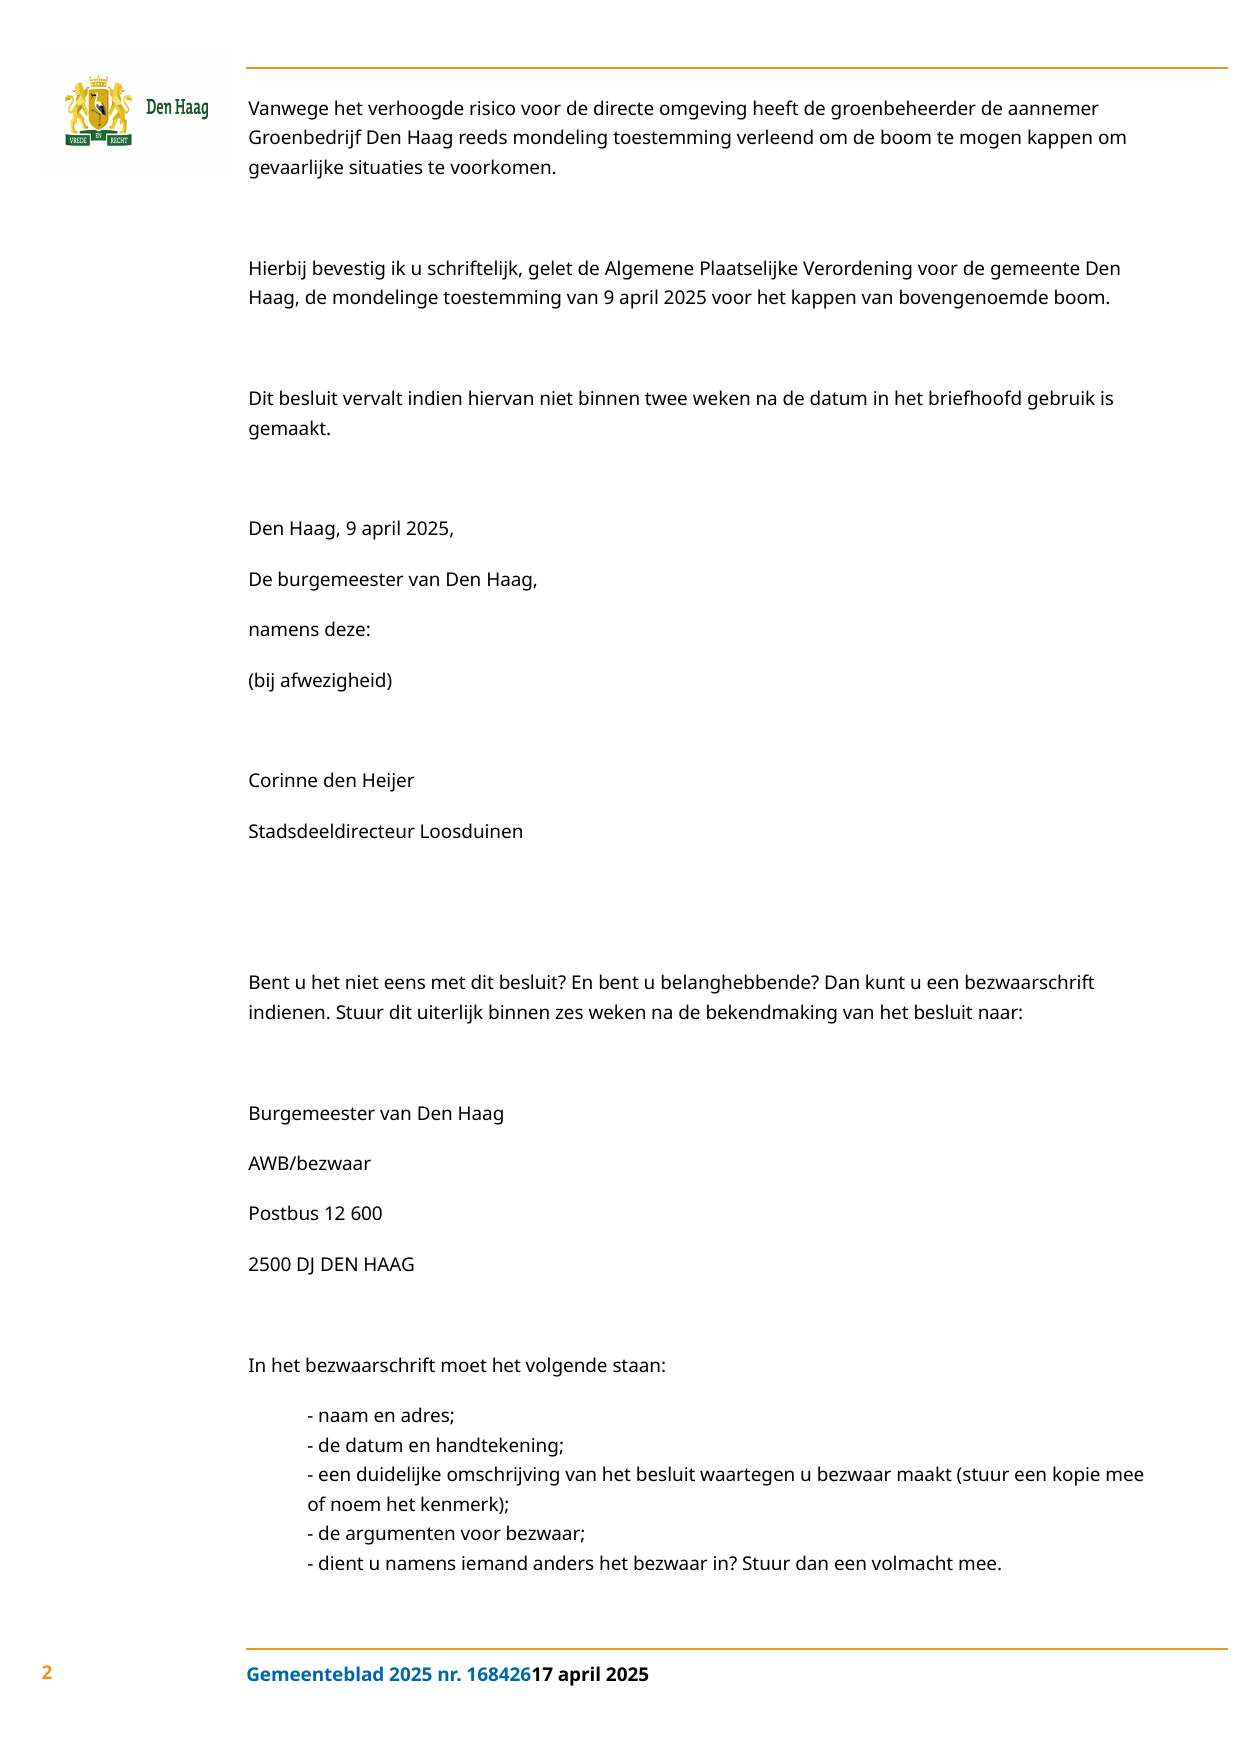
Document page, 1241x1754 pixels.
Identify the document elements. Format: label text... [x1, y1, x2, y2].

text namens deze: [248, 616, 1152, 642]
list - de datum en handtekening; [248, 1432, 1152, 1458]
text Corinne den Heijer [248, 768, 1152, 793]
text Postbus 12 600 [248, 1201, 1152, 1226]
list - een duidelijke omschrijving van het besluit waartegen u bezwaar maakt (stuur een kopie mee of noem het kenmerk); [248, 1461, 1152, 1517]
text Vanwege het verhoogde risico voor de directe omgeving heeft de groenbeheerder de aannemer Groenbedrijf Den Haag reeds mondeling toestemming verleend om de boom te mogen kappen om gevaarlijke situaties te voorkomen. [248, 95, 1152, 180]
text Hierbij bevestig ik u schriftelijk, gelet de Algemene Plaatselijke Verordening voor de gemeente Den Haag, de mondelinge toestemming van 9 april 2025 voor het kappen van bovengenoemde boom. [248, 255, 1152, 310]
text AWB/bezwaar [248, 1150, 1152, 1176]
text Bent u het niet eens met dit besluit? En bent u belanghebbende? Dan kunt u een bezwaarschrift indienen. Stuur dit uiterlijk binnen zes weken na de bekendmaking van het besluit naar: [248, 969, 1152, 1025]
list - naam en adres; [248, 1402, 1152, 1428]
text Dit besluit vervalt indien hiervan niet binnen twee weken na de datum in het briefhoofd gebruik is gemaakt. [248, 385, 1152, 441]
text Burgemeester van Den Haag [248, 1100, 1152, 1126]
text Stadsdeeldirecteur Loosduinen [248, 818, 1152, 844]
picture [41, 47, 231, 172]
text (bij afwezigheid) [248, 667, 1152, 693]
text In het bezwaarschrift moet het volgende staan: [248, 1352, 1152, 1378]
list - dient u namens iemand anders het bezwaar in? Stuur dan een volmacht mee. [248, 1550, 1152, 1576]
text De burgemeester van Den Haag, [248, 566, 1152, 592]
list - de argumenten voor bezwaar; [248, 1521, 1152, 1546]
text 2500 DJ DEN HAAG [248, 1251, 1152, 1277]
text Den Haag, 9 april 2025, [248, 516, 1152, 541]
